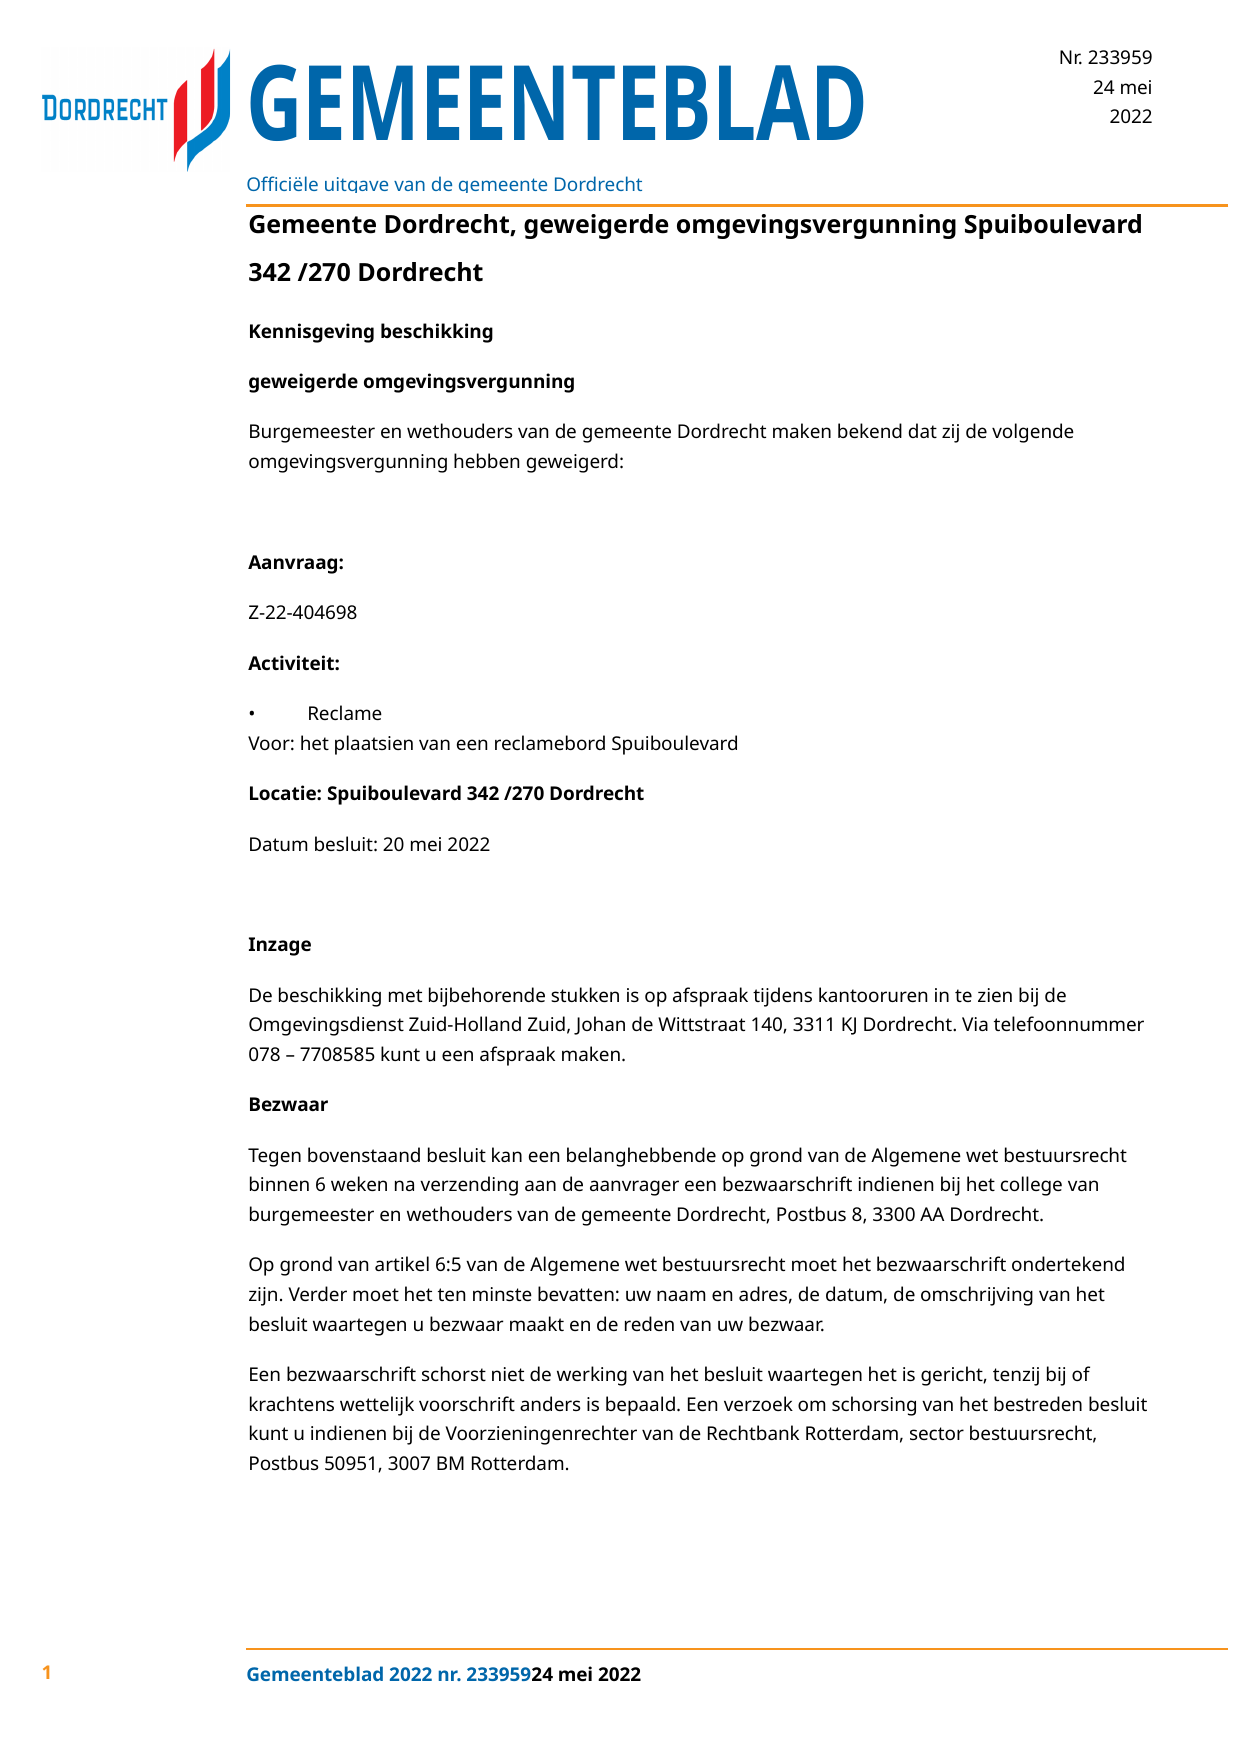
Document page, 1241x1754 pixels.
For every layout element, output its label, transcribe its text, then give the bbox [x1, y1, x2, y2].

text Aanvraag: [248, 549, 1152, 575]
text Locatie: Spuiboulevard 342 /270 Dordrecht [248, 780, 1152, 806]
text Datum besluit: 20 mei 2022 [248, 831, 1152, 857]
text Activiteit: [248, 650, 1152, 676]
text Kennisgeving beschikking [248, 318, 1152, 344]
text Een bezwaarschrift schorst niet de werking van het besluit waartegen het is gericht, tenzij bij of krachtens wettelijk voorschrift anders is bepaald. Een verzoek om schorsing van het bestreden besluit kunt u indienen bij de Voorzieningenrechter van de Rechtbank Rotterdam, sector bestuursrecht, Postbus 50951, 3007 BM Rotterdam. [248, 1361, 1152, 1476]
text geweigerde omgevingsvergunning [248, 368, 1152, 394]
list Reclame [248, 700, 1152, 726]
text Tegen bovenstaand besluit kan een belanghebbende op grond van de Algemene wet bestuursrecht binnen 6 weken na verzending aan de aanvrager een bezwaarschrift indienen bij het college van burgemeester en wethouders van de gemeente Dordrecht, Postbus 8, 3300 AA Dordrecht. [248, 1142, 1152, 1227]
text Voor: het plaatsien van een reclamebord Spuiboulevard [248, 730, 1152, 756]
text Burgemeester en wethouders van de gemeente Dordrecht maken bekend dat zij de volgende omgevingsvergunning hebben geweigerd: [248, 419, 1152, 474]
text Op grond van artikel 6:5 van de Algemene wet bestuursrecht moet het bezwaarschrift ondertekend zijn. Verder moet het ten minste bevatten: uw naam en adres, de datum, de omschrijving van het besluit waartegen u bezwaar maakt en de reden van uw bezwaar. [248, 1252, 1152, 1337]
text De beschikking met bijbehorende stukken is op afspraak tijdens kantooruren in te zien bij de Omgevingsdienst Zuid-Holland Zuid, Johan de Wittstraat 140, 3311 KJ Dordrecht. Via telefoonnummer 078 – 7708585 kunt u een afspraak maken. [248, 982, 1152, 1067]
text Inzage [248, 932, 1152, 957]
text Bezwaar [248, 1092, 1152, 1117]
text Gemeente Dordrecht, geweigerde omgevingsvergunning Spuiboulevard 342 /270 Dordrecht [248, 207, 1152, 288]
text Z-22-404698 [248, 599, 1152, 625]
picture [41, 47, 231, 172]
